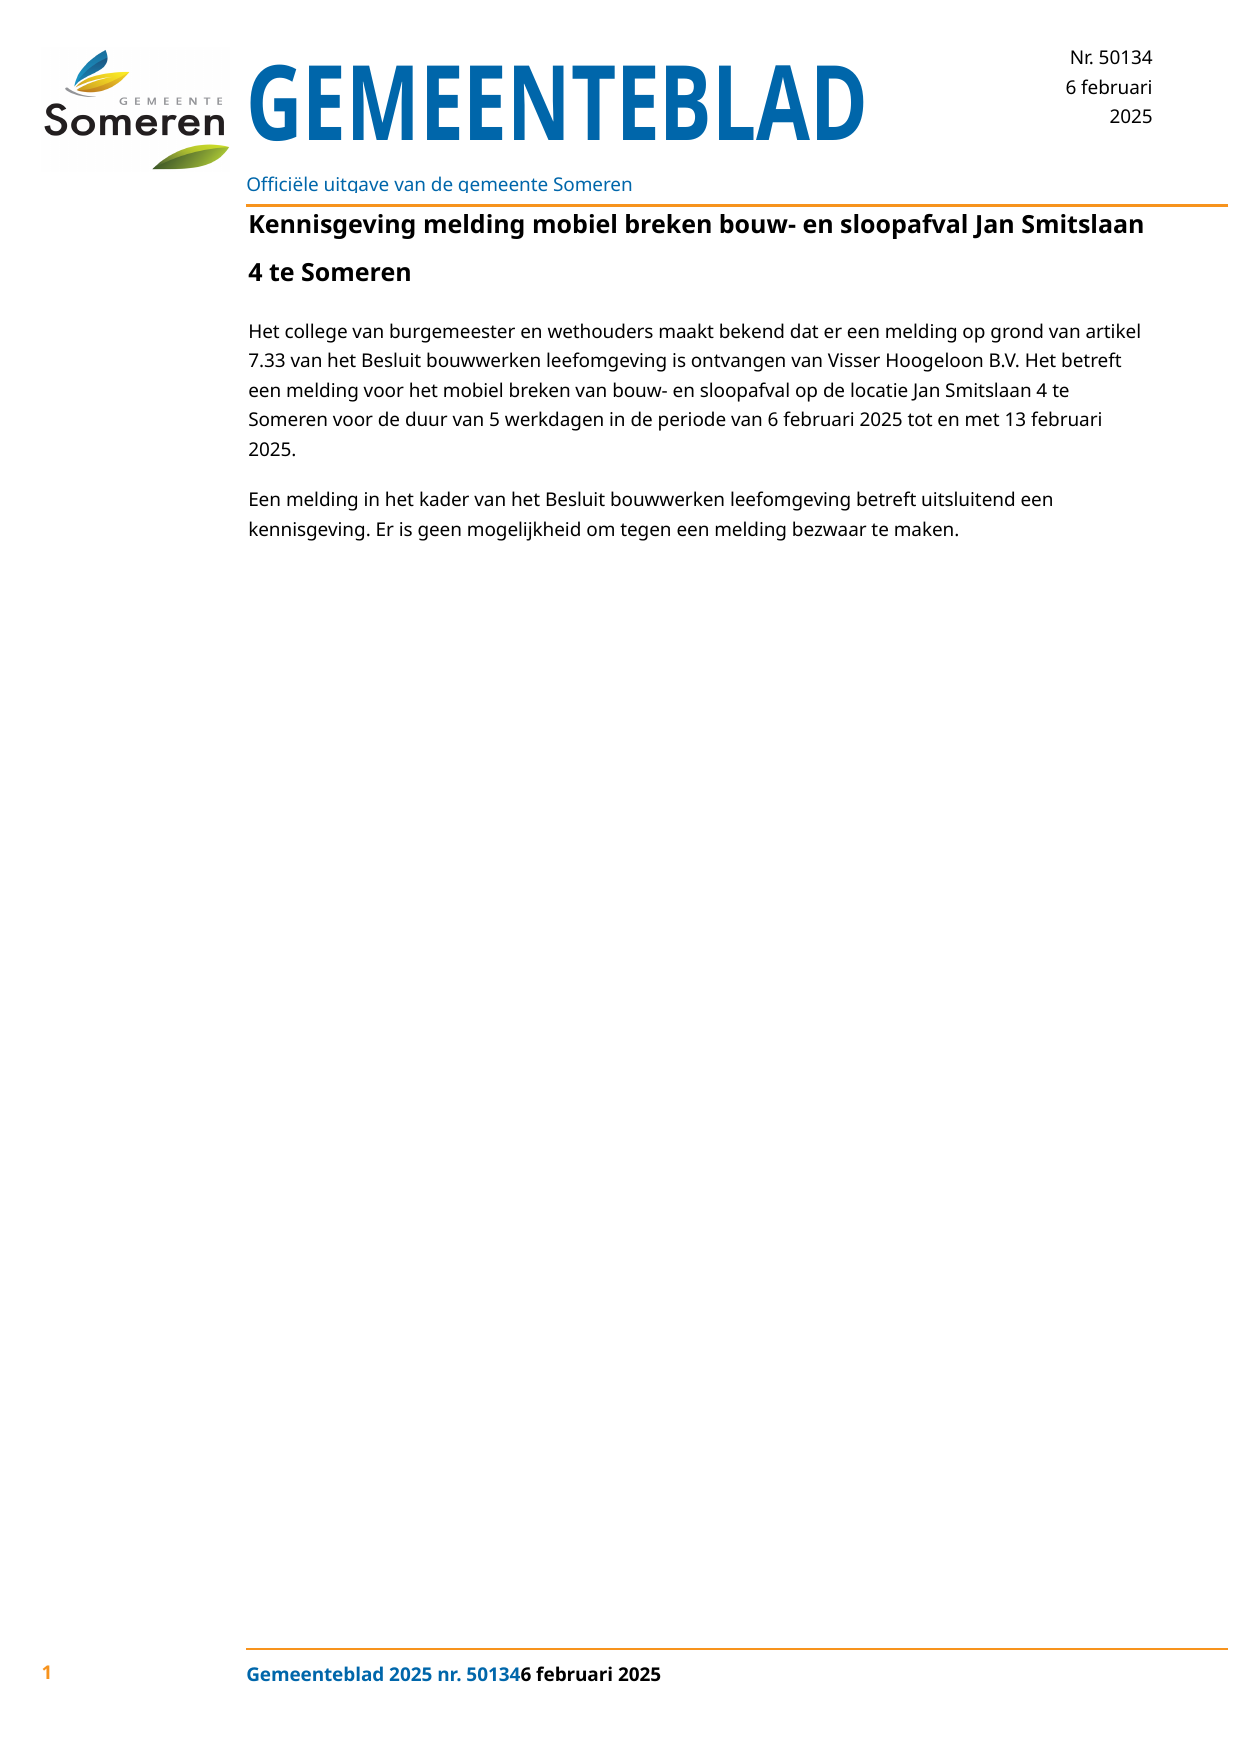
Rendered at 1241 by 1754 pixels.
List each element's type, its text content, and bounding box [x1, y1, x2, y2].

text Kennisgeving melding mobiel breken bouw- en sloopafval Jan Smitslaan 4 te Someren [248, 207, 1152, 288]
text Een melding in het kader van het Besluit bouwwerken leefomgeving betreft uitsluitend een kennisgeving. Er is geen mogelijkheid om tegen een melding bezwaar te maken. [248, 487, 1152, 542]
text Het college van burgemeester en wethouders maakt bekend dat er een melding op grond van artikel 7.33 van het Besluit bouwwerken leefomgeving is ontvangen van Visser Hoogeloon B.V. Het betreft een melding voor het mobiel breken van bouw- en sloopafval op de locatie Jan Smitslaan 4 te Someren voor de duur van 5 werkdagen in de periode van 6 februari 2025 tot en met 13 februari 2025. [248, 318, 1152, 462]
picture [41, 47, 231, 172]
